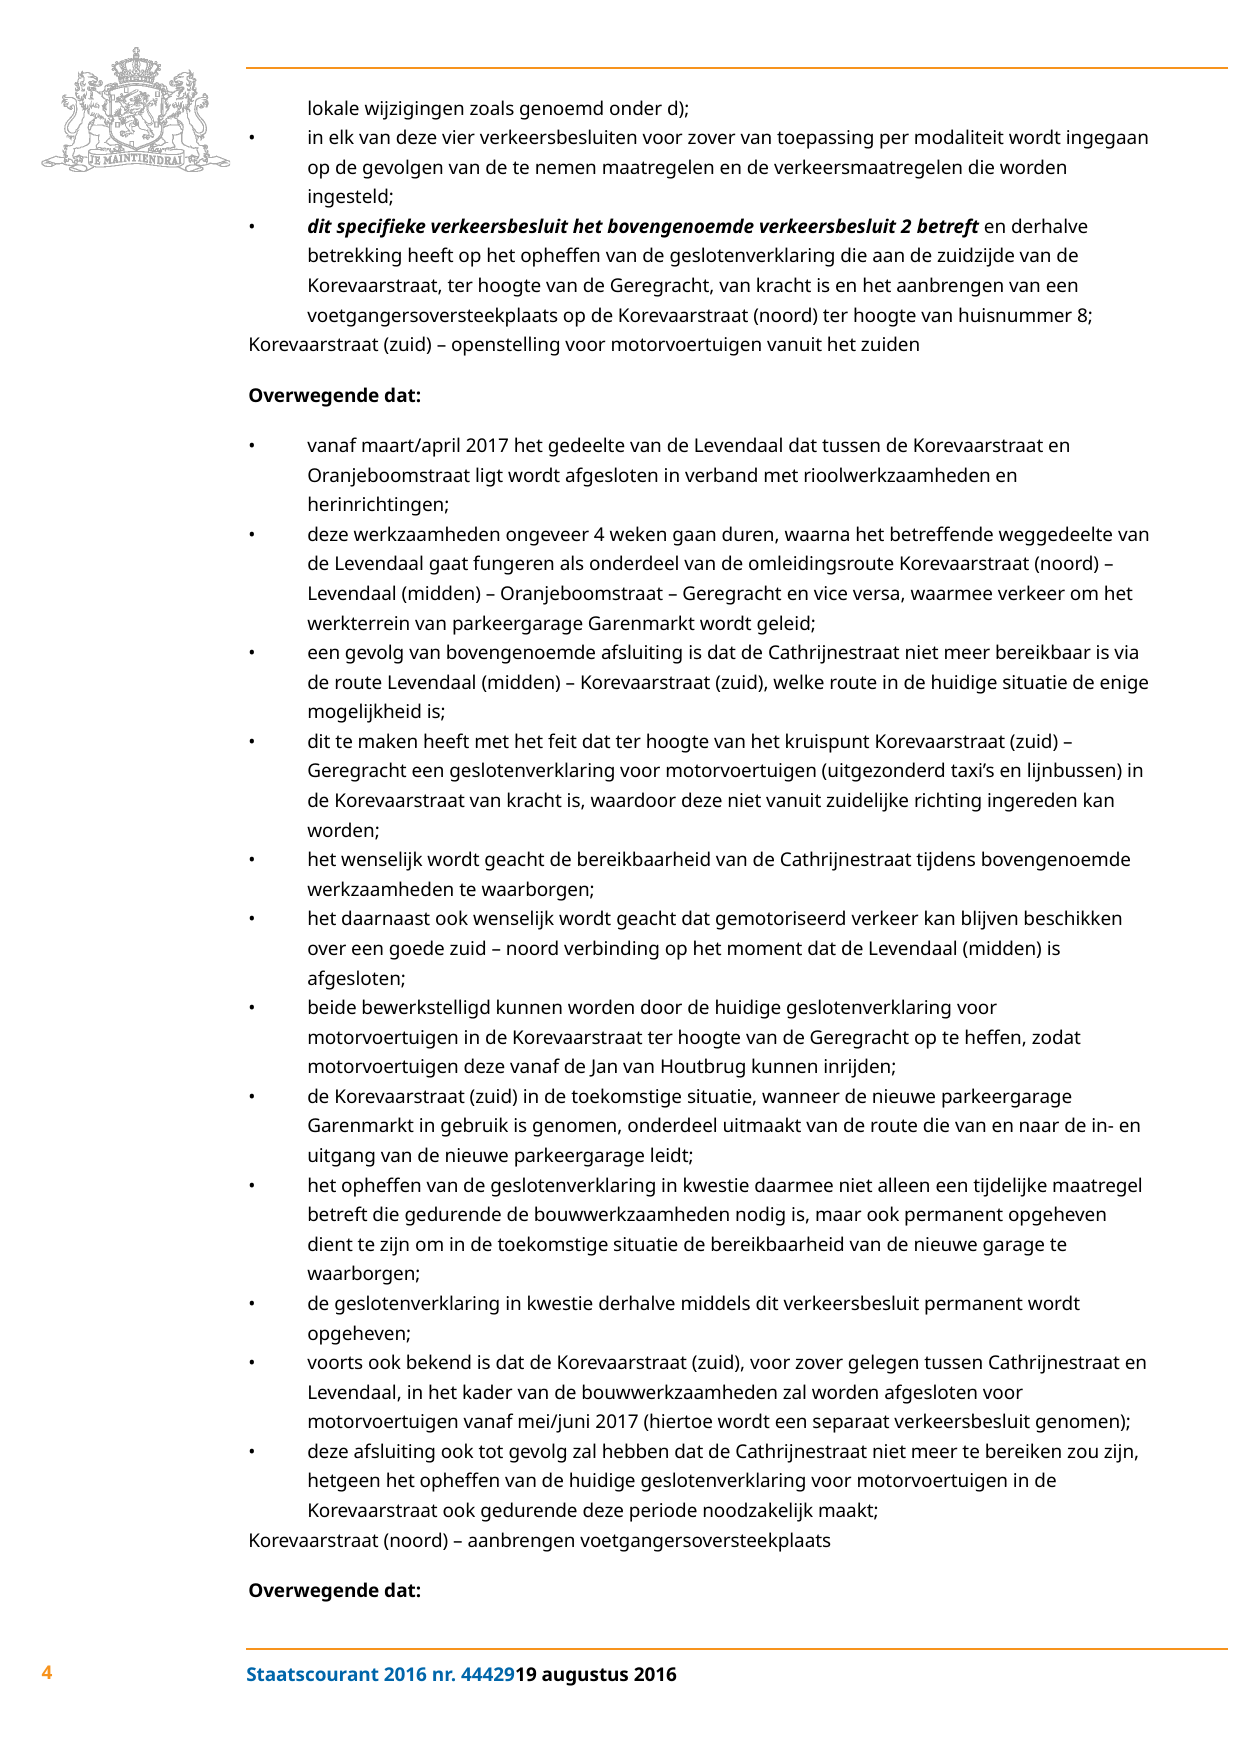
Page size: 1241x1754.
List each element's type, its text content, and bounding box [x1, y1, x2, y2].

list het daarnaast ook wenselijk wordt geacht dat gemotoriseerd verkeer kan blijven beschikken over een goede zuid – noord verbinding op het moment dat de Levendaal (midden) is afgesloten; [248, 906, 1152, 991]
list dit te maken heeft met het feit dat ter hoogte van het kruispunt Korevaarstraat (zuid) – Geregracht een geslotenverklaring voor motorvoertuigen (uitgezonderd taxi’s en lijnbussen) in de Korevaarstraat van kracht is, waardoor deze niet vanuit zuidelijke richting ingereden kan worden; [248, 728, 1152, 843]
list het opheffen van de geslotenverklaring in kwestie daarmee niet alleen een tijdelijke maatregel betreft die gedurende de bouwwerkzaamheden nodig is, maar ook permanent opgeheven dient te zijn om in de toekomstige situatie de bereikbaarheid van de nieuwe garage te waarborgen; [248, 1172, 1152, 1286]
list voorts ook bekend is dat de Korevaarstraat (zuid), voor zover gelegen tussen Cathrijnestraat en Levendaal, in het kader van de bouwwerkzaamheden zal worden afgesloten voor motorvoertuigen vanaf mei/juni 2017 (hiertoe wordt een separaat verkeersbesluit genomen); [248, 1349, 1152, 1434]
list beide bewerkstelligd kunnen worden door de huidige geslotenverklaring voor motorvoertuigen in de Korevaarstraat ter hoogte van de Geregracht op te heffen, zodat motorvoertuigen deze vanaf de Jan van Houtbrug kunnen inrijden; [248, 994, 1152, 1079]
list deze werkzaamheden ongeveer 4 weken gaan duren, waarna het betreffende weggedeelte van de Levendaal gaat fungeren als onderdeel van de omleidingsroute Korevaarstraat (noord) – Levendaal (midden) – Oranjeboomstraat – Geregracht en vice versa, waarmee verkeer om het werkterrein van parkeergarage Garenmarkt wordt geleid; [248, 521, 1152, 636]
text Overwegende dat: [248, 382, 1152, 408]
text Korevaarstraat (noord) – aanbrengen voetgangersoversteekplaats [248, 1527, 1152, 1553]
list de Korevaarstraat (zuid) in de toekomstige situatie, wanneer de nieuwe parkeergarage Garenmarkt in gebruik is genomen, onderdeel uitmaakt van de route die van en naar de in- en uitgang van de nieuwe parkeergarage leidt; [248, 1083, 1152, 1168]
text Overwegende dat: [248, 1577, 1152, 1603]
list de geslotenverklaring in kwestie derhalve middels dit verkeersbesluit permanent wordt opgeheven; [248, 1290, 1152, 1346]
list vanaf maart/april 2017 het gedeelte van de Levendaal dat tussen de Korevaarstraat en Oranjeboomstraat ligt wordt afgesloten in verband met rioolwerkzaamheden en herinrichtingen; [248, 432, 1152, 517]
list het wenselijk wordt geacht de bereikbaarheid van de Cathrijnestraat tijdens bovengenoemde werkzaamheden te waarborgen; [248, 846, 1152, 902]
list in elk van deze vier verkeersbesluiten voor zover van toepassing per modaliteit wordt ingegaan op de gevolgen van de te nemen maatregelen en de verkeersmaatregelen die worden ingesteld; [248, 124, 1152, 209]
list deze afsluiting ook tot gevolg zal hebben dat de Cathrijnestraat niet meer te bereiken zou zijn, hetgeen het opheffen van de huidige geslotenverklaring voor motorvoertuigen in de Korevaarstraat ook gedurende deze periode noodzakelijk maakt; [248, 1438, 1152, 1523]
picture [41, 47, 231, 172]
list lokale wijzigingen zoals genoemd onder d); [248, 95, 1152, 121]
text Korevaarstraat (zuid) – openstelling voor motorvoertuigen vanuit het zuiden [248, 331, 1152, 357]
list een gevolg van bovengenoemde afsluiting is dat de Cathrijnestraat niet meer bereikbaar is via de route Levendaal (midden) – Korevaarstraat (zuid), welke route in de huidige situatie de enige mogelijkheid is; [248, 639, 1152, 724]
list dit specifieke verkeersbesluit het bovengenoemde verkeersbesluit 2 betreft en derhalve betrekking heeft op het opheffen van de geslotenverklaring die aan de zuidzijde van de Korevaarstraat, ter hoogte van de Geregracht, van kracht is en het aanbrengen van een voetgangersoversteekplaats op de Korevaarstraat (noord) ter hoogte van huisnummer 8; [248, 213, 1152, 328]
